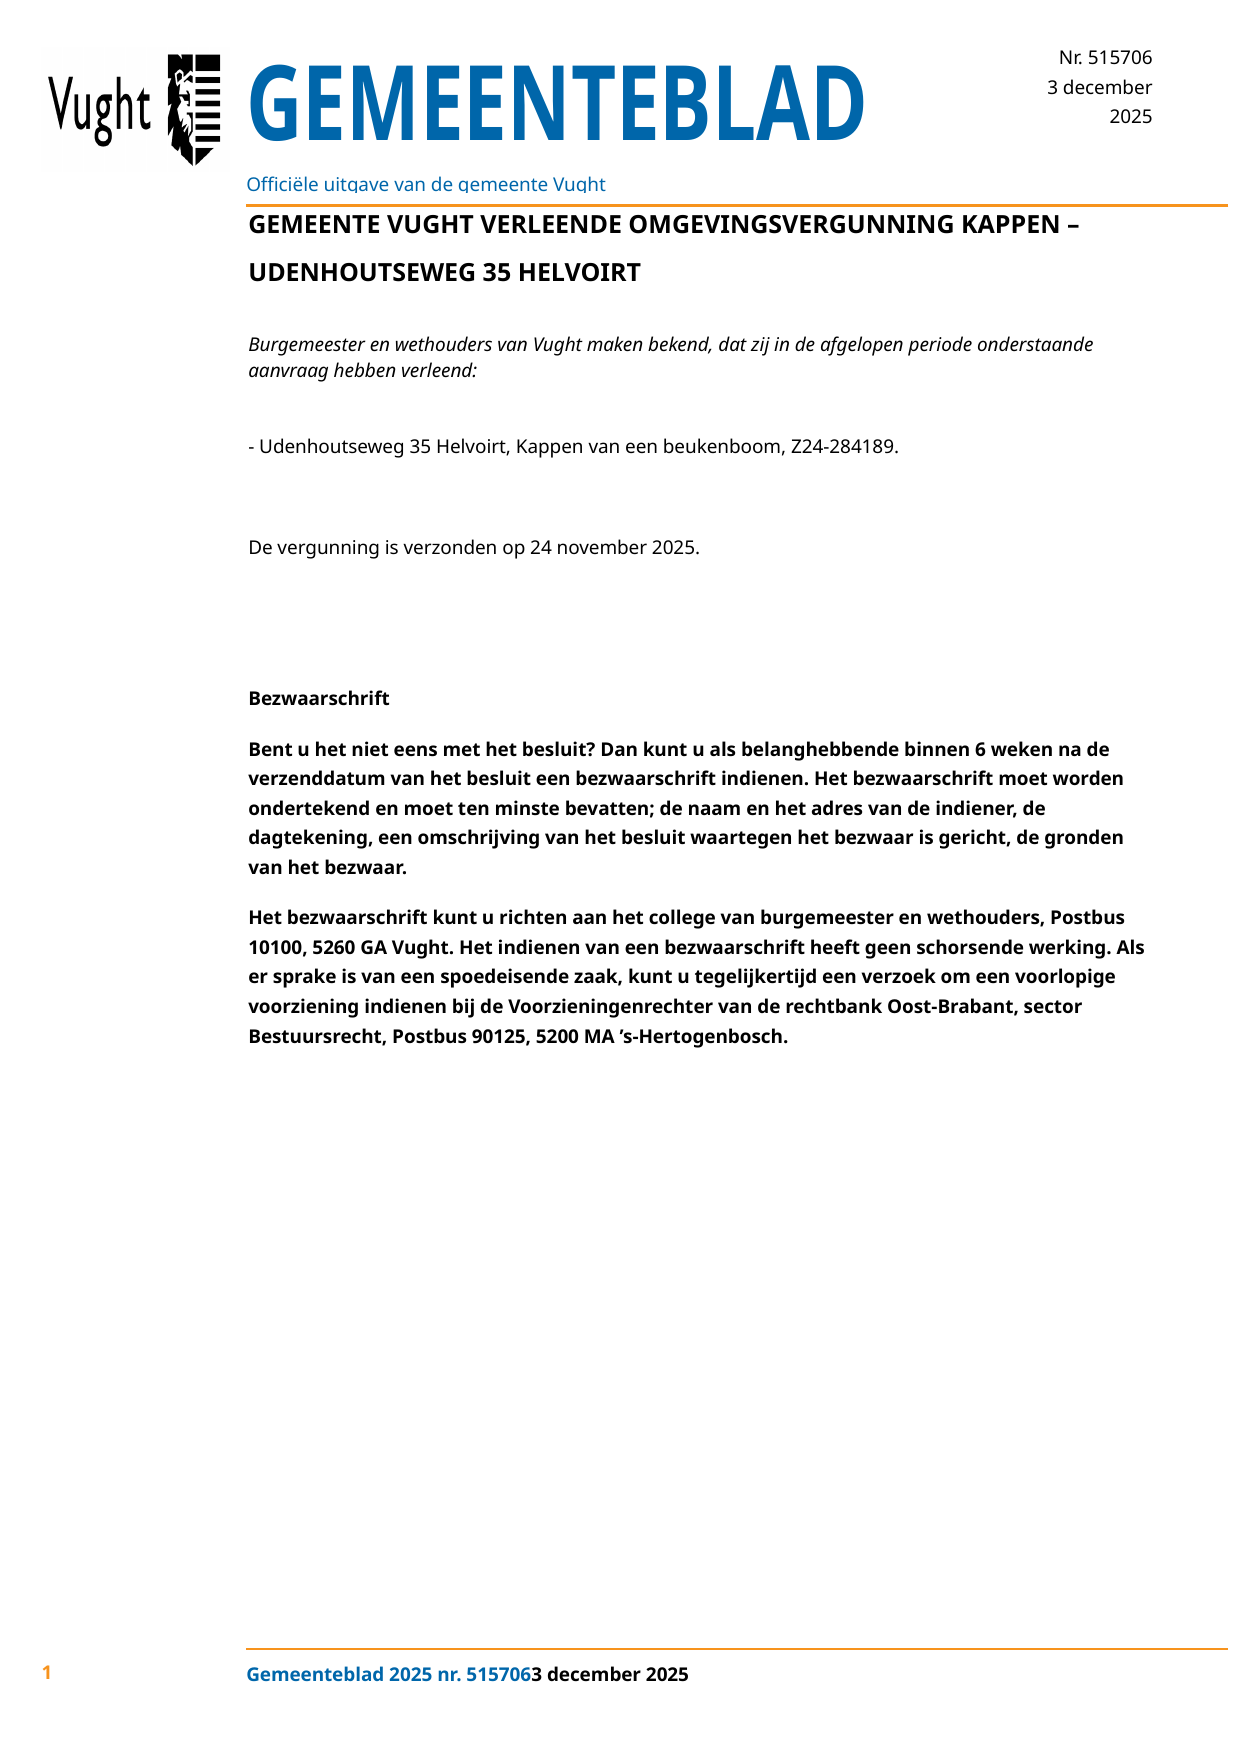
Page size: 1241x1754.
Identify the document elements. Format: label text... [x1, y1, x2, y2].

text - Udenhoutseweg 35 Helvoirt, Kappen van een beukenboom, Z24-284189. [248, 433, 1152, 459]
text Bezwaarschrift [248, 685, 1152, 711]
text Bent u het niet eens met het besluit? Dan kunt u als belanghebbende binnen 6 weken na de verzenddatum van het besluit een bezwaarschrift indienen. Het bezwaarschrift moet worden ondertekend en moet ten minste bevatten; de naam en het adres van de indiener, de dagtekening, een omschrijving van het besluit waartegen het bezwaar is gericht, de gronden van het bezwaar. [248, 736, 1152, 880]
text GEMEENTE VUGHT VERLEENDE OMGEVINGSVERGUNNING KAPPEN – UDENHOUTSEWEG 35 HELVOIRT [248, 207, 1152, 288]
text Burgemeester en wethouders van Vught maken bekend, dat zij in de afgelopen periode onderstaande aanvraag hebben verleend: [248, 331, 1152, 383]
text Het bezwaarschrift kunt u richten aan het college van burgemeester en wethouders, Postbus 10100, 5260 GA Vught. Het indienen van een bezwaarschrift heeft geen schorsende werking. Als er sprake is van een spoedeisende zaak, kunt u tegelijkertijd een verzoek om een voorlopige voorziening indienen bij de Voorzieningenrechter van de rechtbank Oost-Brabant, sector Bestuursrecht, Postbus 90125, 5200 MA ’s-Hertogenbosch. [248, 904, 1152, 1049]
picture [41, 47, 231, 172]
text De vergunning is verzonden op 24 november 2025. [248, 534, 1152, 560]
